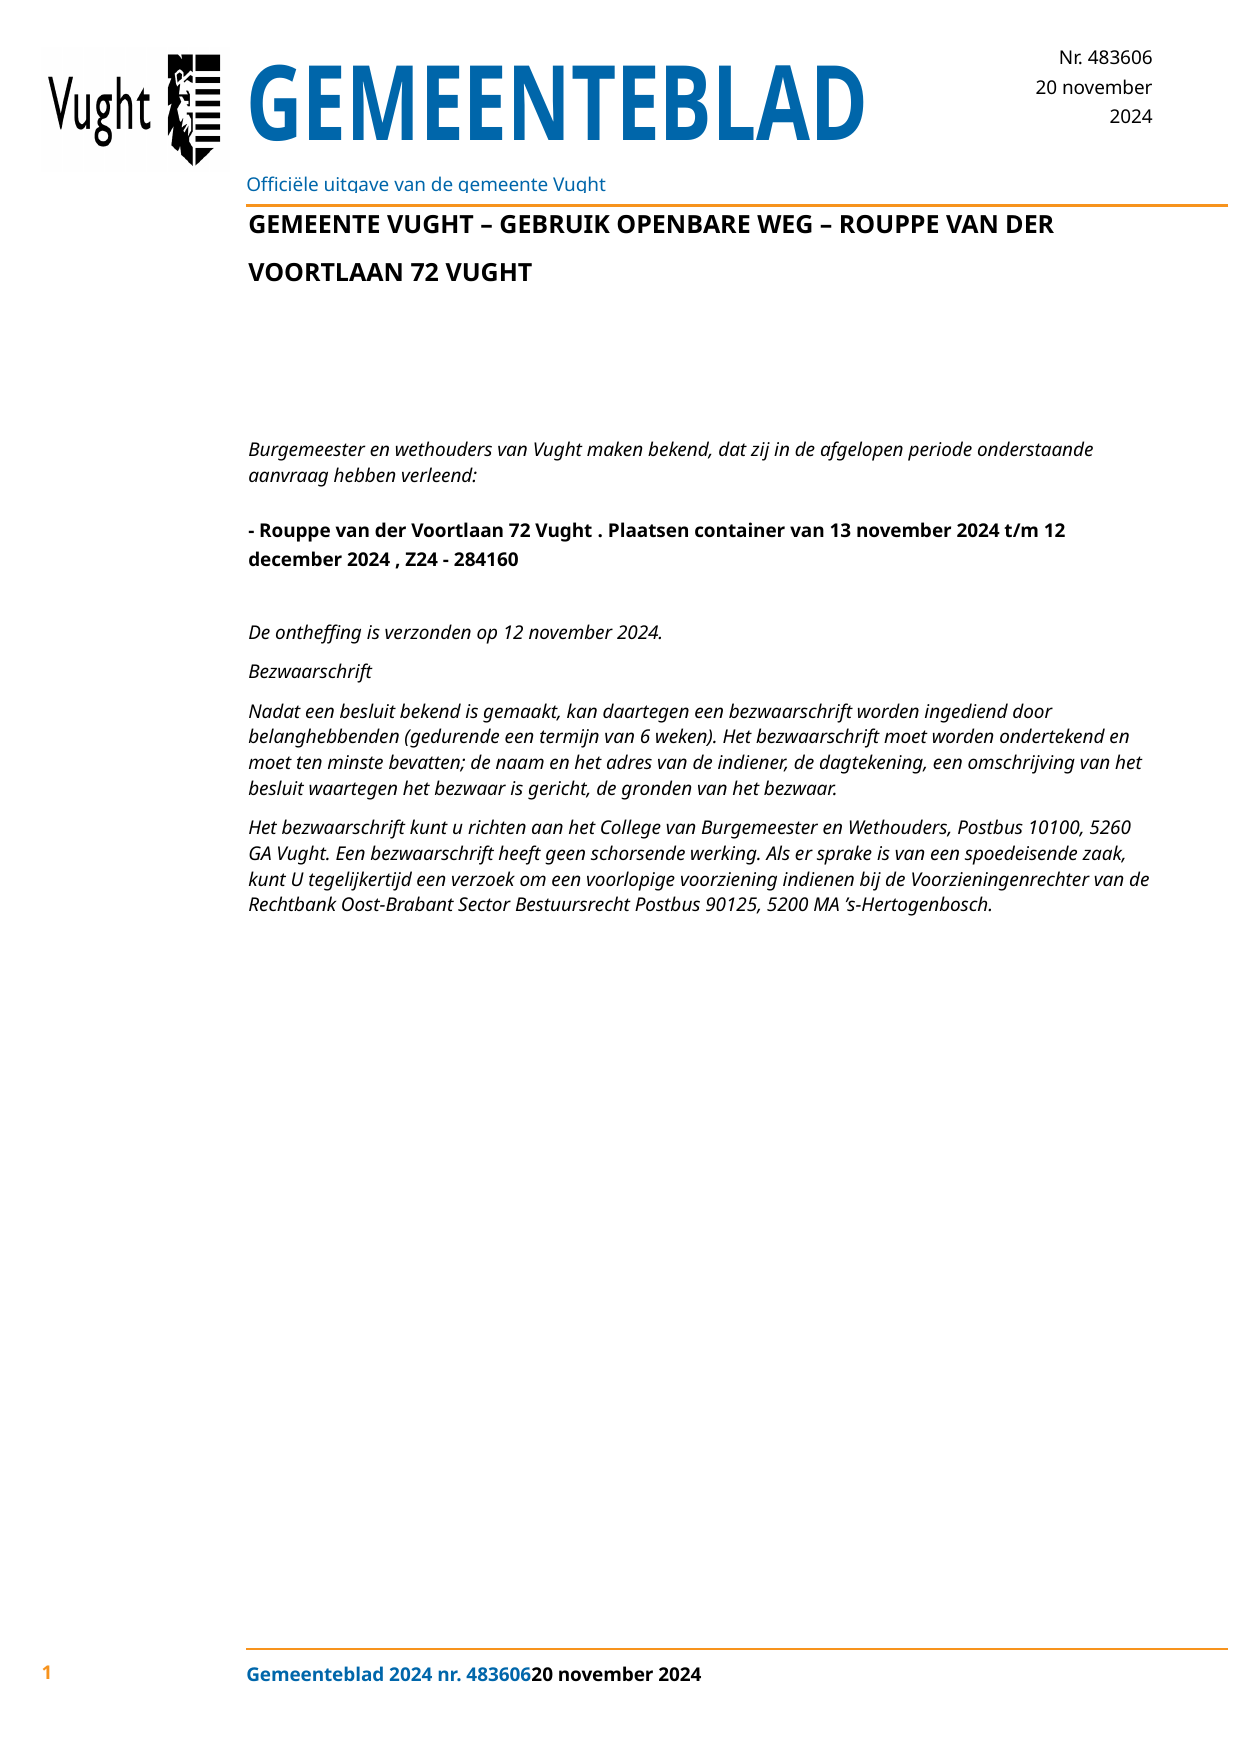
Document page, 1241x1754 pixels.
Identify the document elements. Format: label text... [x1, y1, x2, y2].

picture [41, 47, 231, 172]
text Het bezwaarschrift kunt u richten aan het College van Burgemeester en Wethouders, Postbus 10100, 5260 GA Vught. Een bezwaarschrift heeft geen schorsende werking. Als er sprake is van een spoedeisende zaak, kunt U tegelijkertijd een verzoek om een voorlopige voorziening indienen bij de Voorzieningenrechter van de Rechtbank Oost-Brabant Sector Bestuursrecht Postbus 90125, 5200 MA ’s-Hertogenbosch. [248, 814, 1152, 917]
text Bezwaarschrift [248, 659, 1152, 684]
text Burgemeester en wethouders van Vught maken bekend, dat zij in de afgelopen periode onderstaande aanvraag hebben verleend: [248, 436, 1152, 487]
text De ontheffing is verzonden op 12 november 2024. [248, 619, 1152, 645]
text Nadat een besluit bekend is gemaakt, kan daartegen een bezwaarschrift worden ingediend door belanghebbenden (gedurende een termijn van 6 weken). Het bezwaarschrift moet worden ondertekend en moet ten minste bevatten; de naam en het adres van de indiener, de dagtekening, een omschrijving van het besluit waartegen het bezwaar is gericht, de gronden van het bezwaar. [248, 698, 1152, 801]
text GEMEENTE VUGHT – GEBRUIK OPENBARE WEG – ROUPPE VAN DER VOORTLAAN 72 VUGHT [248, 207, 1152, 288]
text - Rouppe van der Voortlaan 72 Vught . Plaatsen container van 13 november 2024 t/m 12 december 2024 , Z24 - 284160 [248, 517, 1152, 572]
